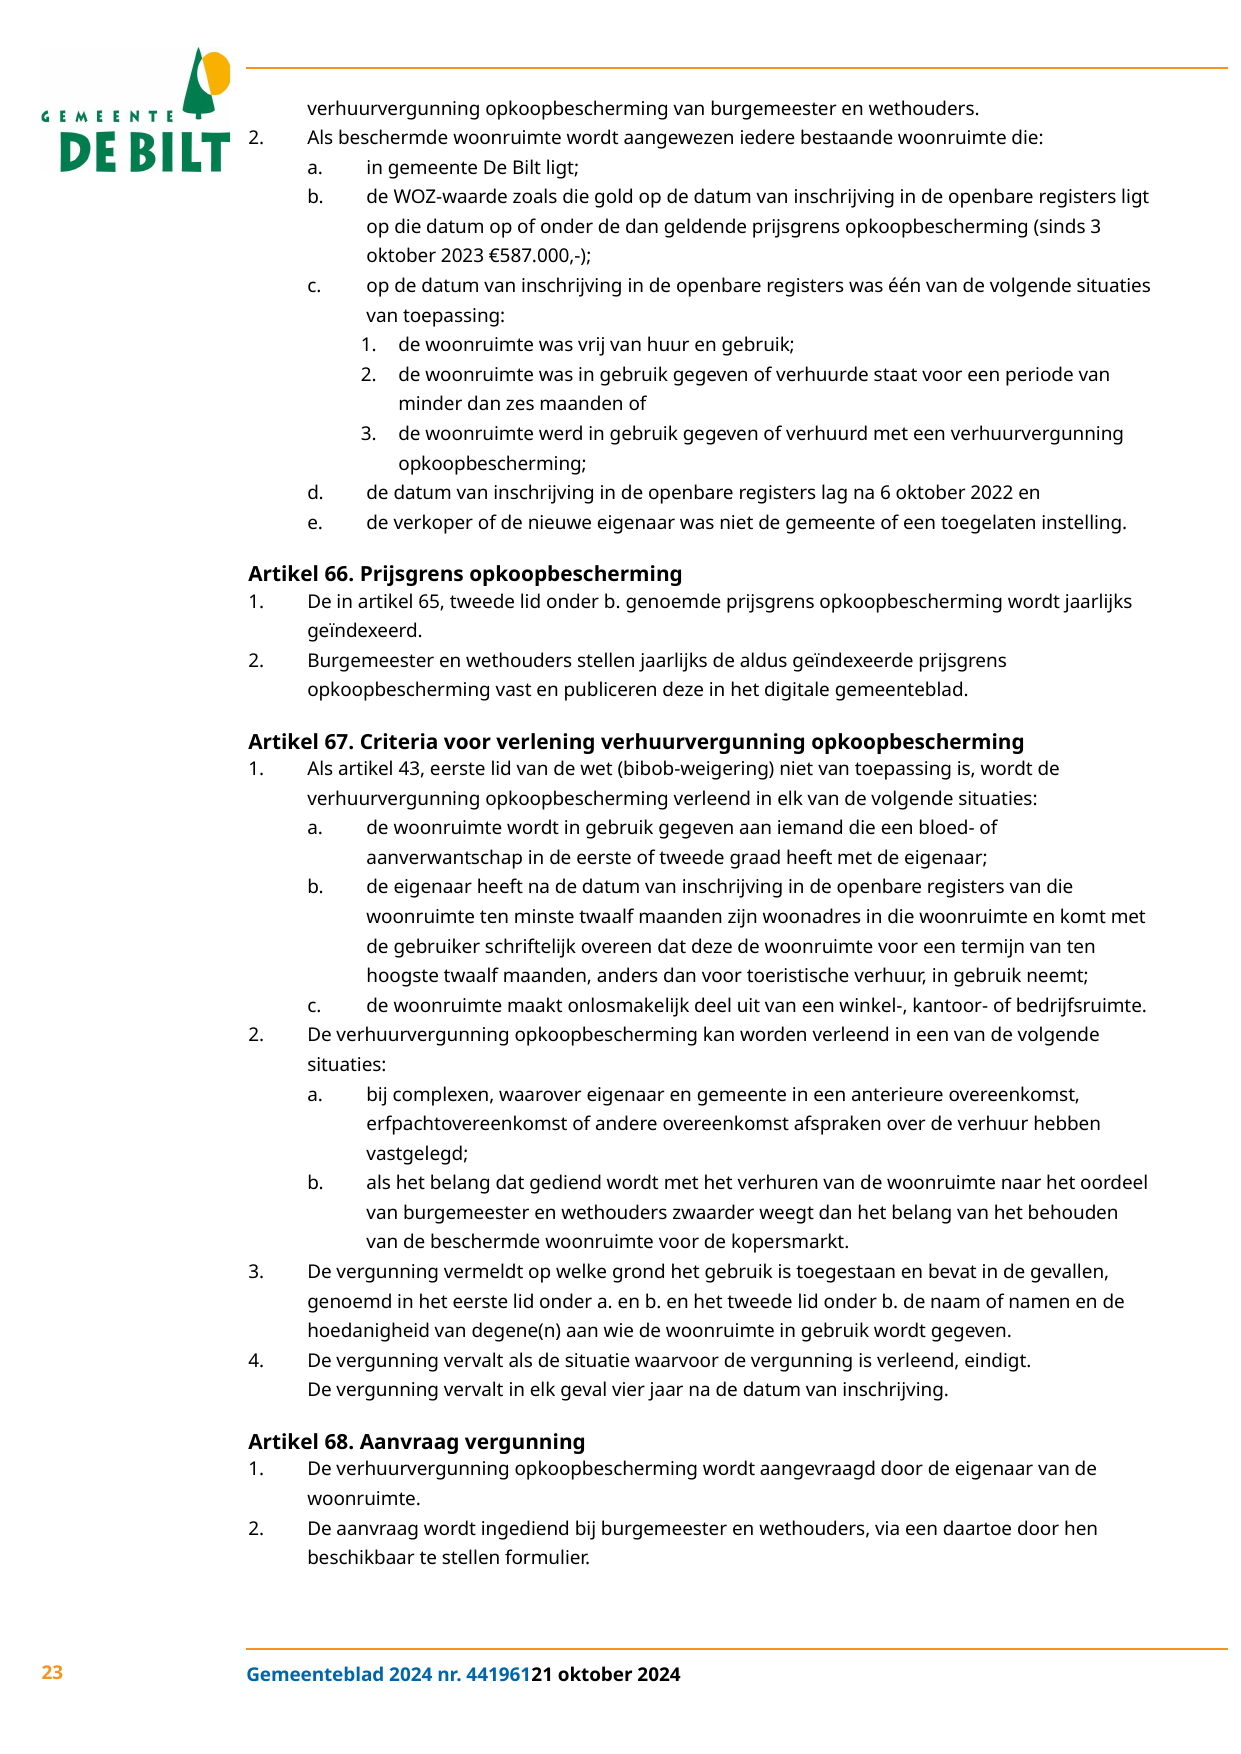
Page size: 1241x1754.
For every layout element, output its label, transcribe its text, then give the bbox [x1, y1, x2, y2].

list De vergunning vermeldt op welke grond het gebruik is toegestaan en bevat in de gevallen, genoemd in het eerste lid onder a. en b. en het tweede lid onder b. de naam of namen en de hoedanigheid van degene(n) aan wie de woonruimte in gebruik wordt gegeven. [248, 1258, 1152, 1343]
list verhuurvergunning opkoopbescherming van burgemeester en wethouders. [248, 95, 1152, 121]
list De verhuurvergunning opkoopbescherming wordt aangevraagd door de eigenaar van de woonruimte. [248, 1456, 1152, 1511]
list De vergunning vervalt als de situatie waarvoor de vergunning is verleend, eindigt. [248, 1347, 1152, 1373]
list de WOZ-waarde zoals die gold op de datum van inschrijving in de openbare registers ligt op die datum op of onder de dan geldende prijsgrens opkoopbescherming (sinds 3 oktober 2023 €587.000,-); [307, 183, 1152, 268]
list bij complexen, waarover eigenaar en gemeente in een anterieure overeenkomst, erfpachtovereenkomst of andere overeenkomst afspraken over de verhuur hebben vastgelegd; [307, 1081, 1152, 1166]
list als het belang dat gediend wordt met het verhuren van de woonruimte naar het oordeel van burgemeester en wethouders zwaarder weegt dan het belang van het behouden van de beschermde woonruimte voor de kopersmarkt. [307, 1169, 1152, 1254]
list op de datum van inschrijving in de openbare registers was één van de volgende situaties van toepassing: [307, 272, 1152, 328]
list de datum van inschrijving in de openbare registers lag na 6 oktober 2022 en [307, 479, 1152, 505]
list in gemeente De Bilt ligt; [307, 154, 1152, 180]
list de woonruimte werd in gebruik gegeven of verhuurd met een verhuurvergunning opkoopbescherming; [361, 420, 1152, 476]
list Als beschermde woonruimte wordt aangewezen iedere bestaande woonruimte die: [248, 124, 1152, 150]
list de woonruimte was vrij van huur en gebruik; [361, 331, 1152, 357]
text Artikel 66. Prijsgrens opkoopbescherming [248, 559, 1152, 588]
list de woonruimte maakt onlosmakelijk deel uit van een winkel-, kantoor- of bedrijfsruimte. [307, 992, 1152, 1018]
picture [41, 47, 231, 172]
list de verkoper of de nieuwe eigenaar was niet de gemeente of een toegelaten instelling. [307, 509, 1152, 535]
list de woonruimte wordt in gebruik gegeven aan iemand die een bloed- of aanverwantschap in de eerste of tweede graad heeft met de eigenaar; [307, 814, 1152, 870]
list Burgemeester en wethouders stellen jaarlijks de aldus geïndexeerde prijsgrens opkoopbescherming vast en publiceren deze in het digitale gemeenteblad. [248, 647, 1152, 702]
text Artikel 67. Criteria voor verlening verhuurvergunning opkoopbescherming [248, 727, 1152, 755]
list De vergunning vervalt in elk geval vier jaar na de datum van inschrijving. [248, 1377, 1152, 1402]
list Als artikel 43, eerste lid van de wet (bibob-weigering) niet van toepassing is, wordt de verhuurvergunning opkoopbescherming verleend in elk van de volgende situaties: [248, 755, 1152, 811]
list de woonruimte was in gebruik gegeven of verhuurde staat voor een periode van minder dan zes maanden of [361, 361, 1152, 416]
list De aanvraag wordt ingediend bij burgemeester en wethouders, via een daartoe door hen beschikbaar te stellen formulier. [248, 1515, 1152, 1570]
list De verhuurvergunning opkoopbescherming kan worden verleend in een van de volgende situaties: [248, 1022, 1152, 1077]
list De in artikel 65, tweede lid onder b. genoemde prijsgrens opkoopbescherming wordt jaarlijks geïndexeerd. [248, 588, 1152, 643]
text Artikel 68. Aanvraag vergunning [248, 1427, 1152, 1456]
list de eigenaar heeft na de datum van inschrijving in de openbare registers van die woonruimte ten minste twaalf maanden zijn woonadres in die woonruimte en komt met de gebruiker schriftelijk overeen dat deze de woonruimte voor een termijn van ten hoogste twaalf maanden, anders dan voor toeristische verhuur, in gebruik neemt; [307, 874, 1152, 988]
